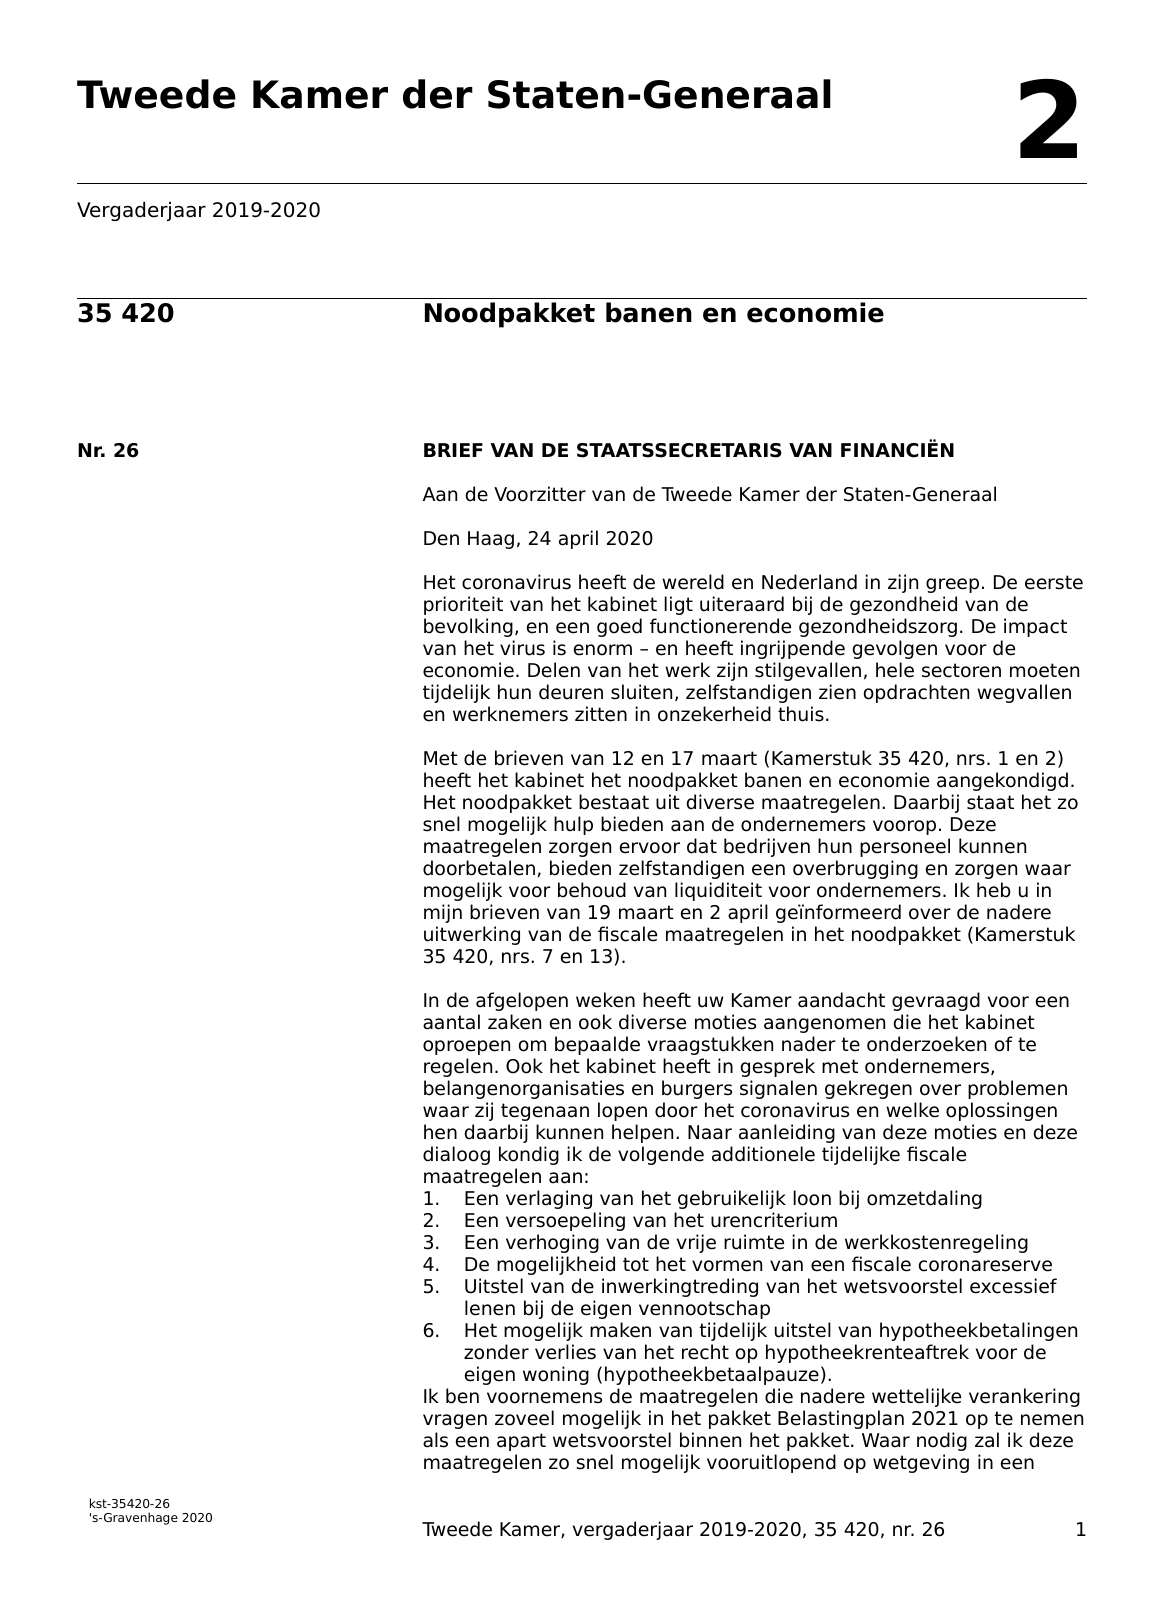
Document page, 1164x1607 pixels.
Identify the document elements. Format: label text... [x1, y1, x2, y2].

text In de afgelopen weken heeft uw Kamer aandacht gevraagd voor een aantal zaken en ook diverse moties aangenomen die het kabinet oproepen om bepaalde vraagstukken nader te onderzoeken of te regelen. Ook het kabinet heeft in gesprek met ondernemers, belangenorganisaties en burgers signalen gekregen over problemen waar zij tegenaan lopen door het coronavirus en welke oplossingen hen daarbij kunnen helpen. Naar aanleiding van deze moties en deze dialoog kondig ik de volgende additionele tijdelijke fiscale maatregelen aan: [422, 990, 1087, 1188]
text 3. Een verhoging van de vrije ruimte in de werkkostenregeling [422, 1232, 1087, 1254]
text 4. De mogelijkheid tot het vormen van een fiscale coronareserve [422, 1254, 1087, 1276]
subtitle Nr. 26 BRIEF VAN DE STAATSSECRETARIS VAN FINANCIËN [77, 440, 1087, 462]
subtitle 35 420 Noodpakket banen en economie [77, 299, 1087, 329]
text Met de brieven van 12 en 17 maart (Kamerstuk 35 420, nrs. 1 en 2) heeft het kabinet het noodpakket banen en economie aangekondigd. Het noodpakket bestaat uit diverse maatregelen. Daarbij staat het zo snel mogelijk hulp bieden aan de ondernemers voorop. Deze maatregelen zorgen ervoor dat bedrijven hun personeel kunnen doorbetalen, bieden zelfstandigen een overbrugging en zorgen waar mogelijk voor behoud van liquiditeit voor ondernemers. Ik heb u in mijn brieven van 19 maart en 2 april geïnformeerd over de nadere uitwerking van de fiscale maatregelen in het noodpakket (Kamerstuk 35 420, nrs. 7 en 13). [422, 748, 1087, 968]
table_header Tweede Kamer der Staten-Generaal [77, 59, 886, 183]
text 5. Uitstel van de inwerkingtreding van het wetsvoorstel excessief lenen bij de eigen vennootschap [422, 1276, 1087, 1320]
text 's-Gravenhage 2020 [88, 1511, 323, 1525]
text Ik ben voornemens de maatregelen die nadere wettelijke verankering vragen zoveel mogelijk in het pakket Belastingplan 2021 op te nemen als een apart wetsvoorstel binnen het pakket. Waar nodig zal ik deze maatregelen zo snel mogelijk vooruitlopend op wetgeving in een [422, 1386, 1087, 1474]
text 1. Een verlaging van het gebruikelijk loon bij omzetdaling [422, 1188, 1087, 1210]
text 6. Het mogelijk maken van tijdelijk uitstel van hypotheekbetalingen zonder verlies van het recht op hypotheekrenteaftrek voor de eigen woning (hypotheekbetaalpauze). [422, 1320, 1087, 1386]
text kst-35420-26 [88, 1497, 323, 1511]
text Den Haag, 24 april 2020 [422, 528, 1087, 550]
table_header 2 [886, 59, 1087, 183]
table_cell Vergaderjaar 2019-2020 [77, 184, 1087, 298]
text 2. Een versoepeling van het urencriterium [422, 1210, 1087, 1232]
text Aan de Voorzitter van de Tweede Kamer der Staten-Generaal [422, 484, 1087, 506]
text Het coronavirus heeft de wereld en Nederland in zijn greep. De eerste prioriteit van het kabinet ligt uiteraard bij de gezondheid van de bevolking, en een goed functionerende gezondheidszorg. De impact van het virus is enorm – en heeft ingrijpende gevolgen voor de economie. Delen van het werk zijn stilgevallen, hele sectoren moeten tijdelijk hun deuren sluiten, zelfstandigen zien opdrachten wegvallen en werknemers zitten in onzekerheid thuis. [422, 572, 1087, 726]
